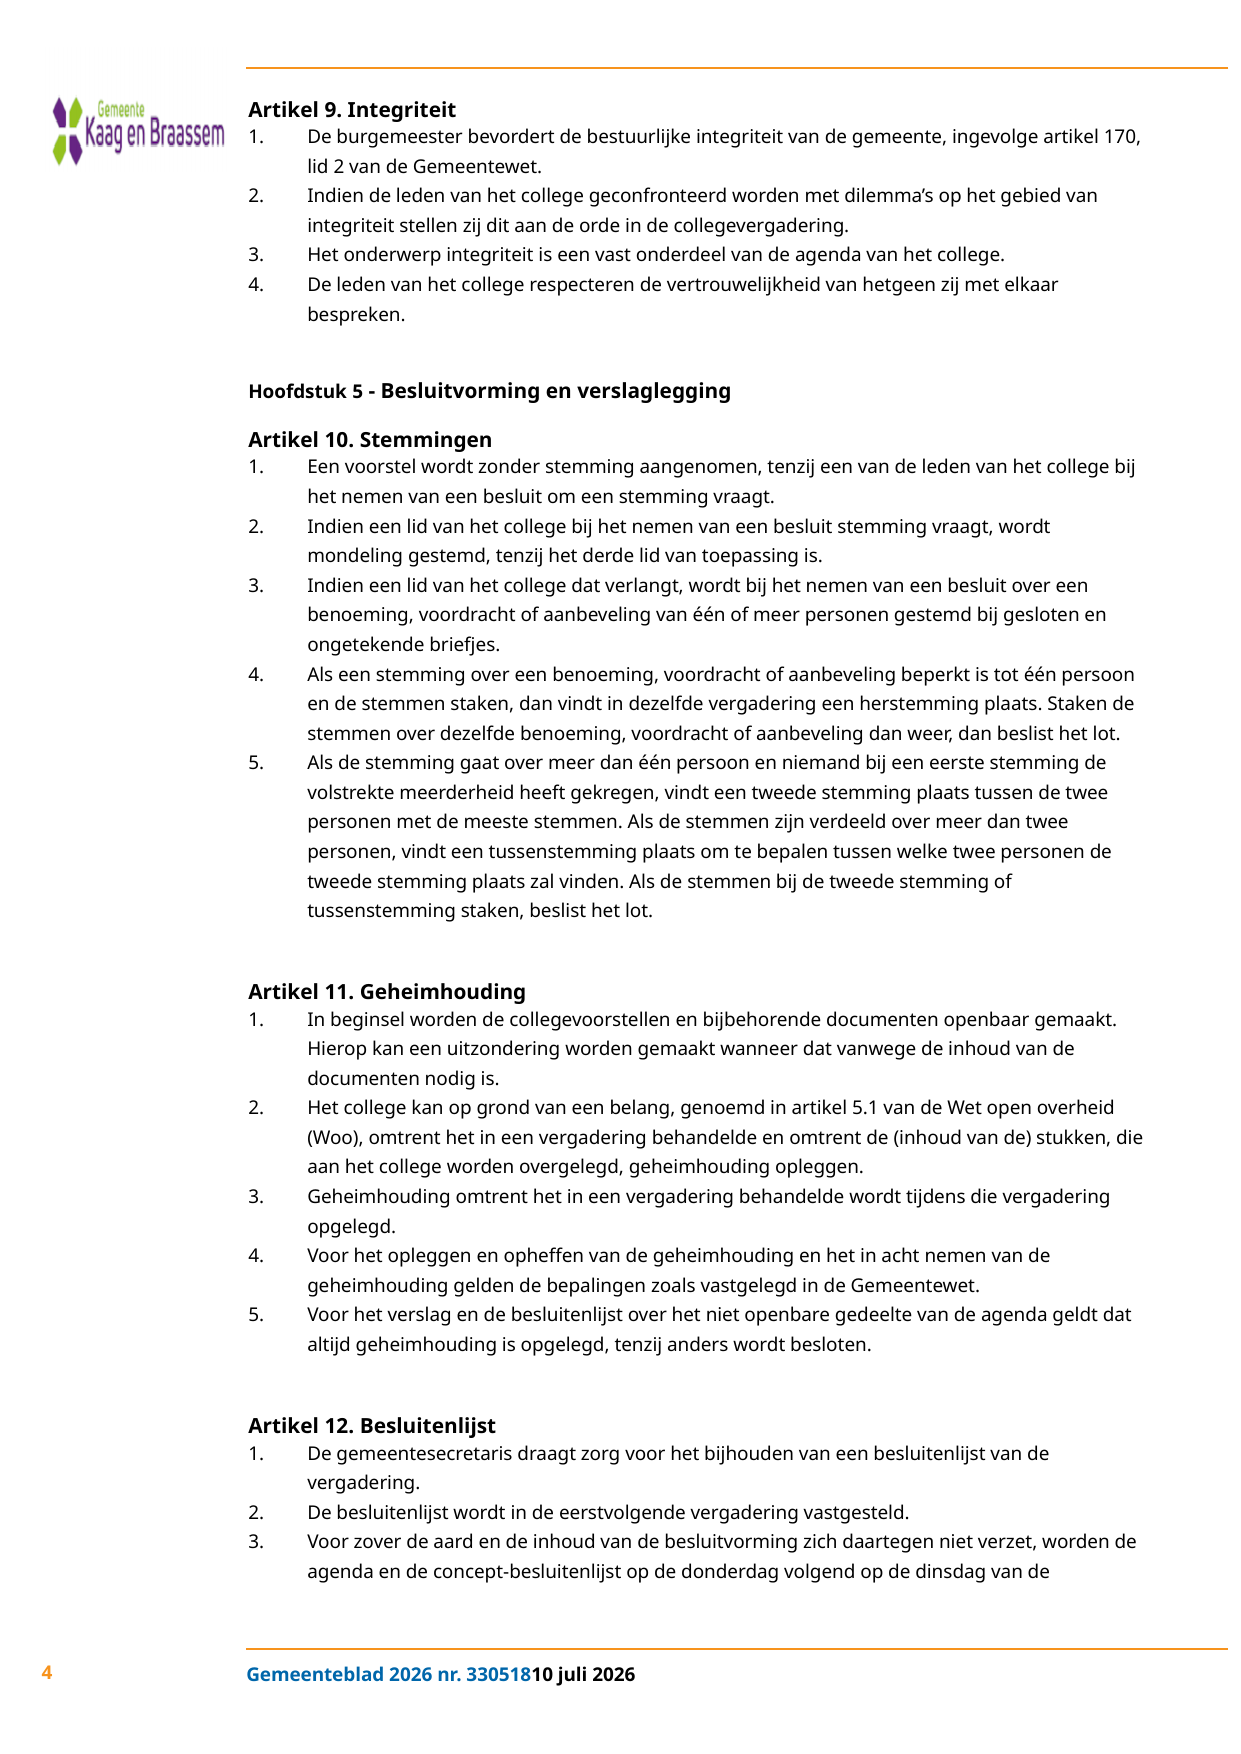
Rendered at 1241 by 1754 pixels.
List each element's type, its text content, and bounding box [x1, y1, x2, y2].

list Een voorstel wordt zonder stemming aangenomen, tenzij een van de leden van het college bij het nemen van een besluit om een stemming vraagt. [248, 454, 1152, 509]
picture [41, 47, 231, 172]
list In beginsel worden de collegevoorstellen en bijbehorende documenten openbaar gemaakt. Hierop kan een uitzondering worden gemaakt wanneer dat vanwege de inhoud van de documenten nodig is. [248, 1006, 1152, 1091]
list De gemeentesecretaris draagt zorg voor het bijhouden van een besluitenlijst van de vergadering. [248, 1440, 1152, 1495]
list Indien een lid van het college bij het nemen van een besluit stemming vraagt, wordt mondeling gestemd, tenzij het derde lid van toepassing is. [248, 513, 1152, 568]
list Geheimhouding omtrent het in een vergadering behandelde wordt tijdens die vergadering opgelegd. [248, 1183, 1152, 1239]
list Indien de leden van het college geconfronteerd worden met dilemma’s op het gebied van integriteit stellen zij dit aan de orde in de collegevergadering. [248, 182, 1152, 238]
text Artikel 11. Geheimhouding [248, 977, 1152, 1006]
list Het college kan op grond van een belang, genoemd in artikel 5.1 van de Wet open overheid (Woo), omtrent het in een vergadering behandelde en omtrent de (inhoud van de) stukken, die aan het college worden overgelegd, geheimhouding opleggen. [248, 1094, 1152, 1179]
list Als de stemming gaat over meer dan één persoon en niemand bij een eerste stemming de volstrekte meerderheid heeft gekregen, vindt een tweede stemming plaats tussen de twee personen met de meeste stemmen. Als de stemmen zijn verdeeld over meer dan twee personen, vindt een tussenstemming plaats om te bepalen tussen welke twee personen de tweede stemming plaats zal vinden. Als de stemmen bij de tweede stemming of tussenstemming staken, beslist het lot. [248, 749, 1152, 923]
text Artikel 9. Integriteit [248, 95, 1152, 123]
text Artikel 12. Besluitenlijst [248, 1411, 1152, 1440]
text Artikel 10. Stemmingen [248, 425, 1152, 454]
list Als een stemming over een benoeming, voordracht of aanbeveling beperkt is tot één persoon en de stemmen staken, dan vindt in dezelfde vergadering een herstemming plaats. Staken de stemmen over dezelfde benoeming, voordracht of aanbeveling dan weer, dan beslist het lot. [248, 661, 1152, 746]
list De leden van het college respecteren de vertrouwelijkheid van hetgeen zij met elkaar bespreken. [248, 271, 1152, 326]
list De besluitenlijst wordt in de eerstvolgende vergadering vastgesteld. [248, 1499, 1152, 1524]
list Indien een lid van het college dat verlangt, wordt bij het nemen van een besluit over een benoeming, voordracht of aanbeveling van één of meer personen gestemd bij gesloten en ongetekende briefjes. [248, 572, 1152, 657]
list Het onderwerp integriteit is een vast onderdeel van de agenda van het college. [248, 242, 1152, 267]
list Voor zover de aard en de inhoud van de besluitvorming zich daartegen niet verzet, worden de agenda en de concept-besluitenlijst op de donderdag volgend op de dinsdag van de [248, 1528, 1152, 1584]
text Hoofdstuk 5 - Besluitvorming en verslaglegging [248, 376, 1152, 404]
list De burgemeester bevordert de bestuurlijke integriteit van de gemeente, ingevolge artikel 170, lid 2 van de Gemeentewet. [248, 123, 1152, 178]
list Voor het opleggen en opheffen van de geheimhouding en het in acht nemen van de geheimhouding gelden de bepalingen zoals vastgelegd in de Gemeentewet. [248, 1242, 1152, 1298]
list Voor het verslag en de besluitenlijst over het niet openbare gedeelte van de agenda geldt dat altijd geheimhouding is opgelegd, tenzij anders wordt besloten. [248, 1302, 1152, 1357]
